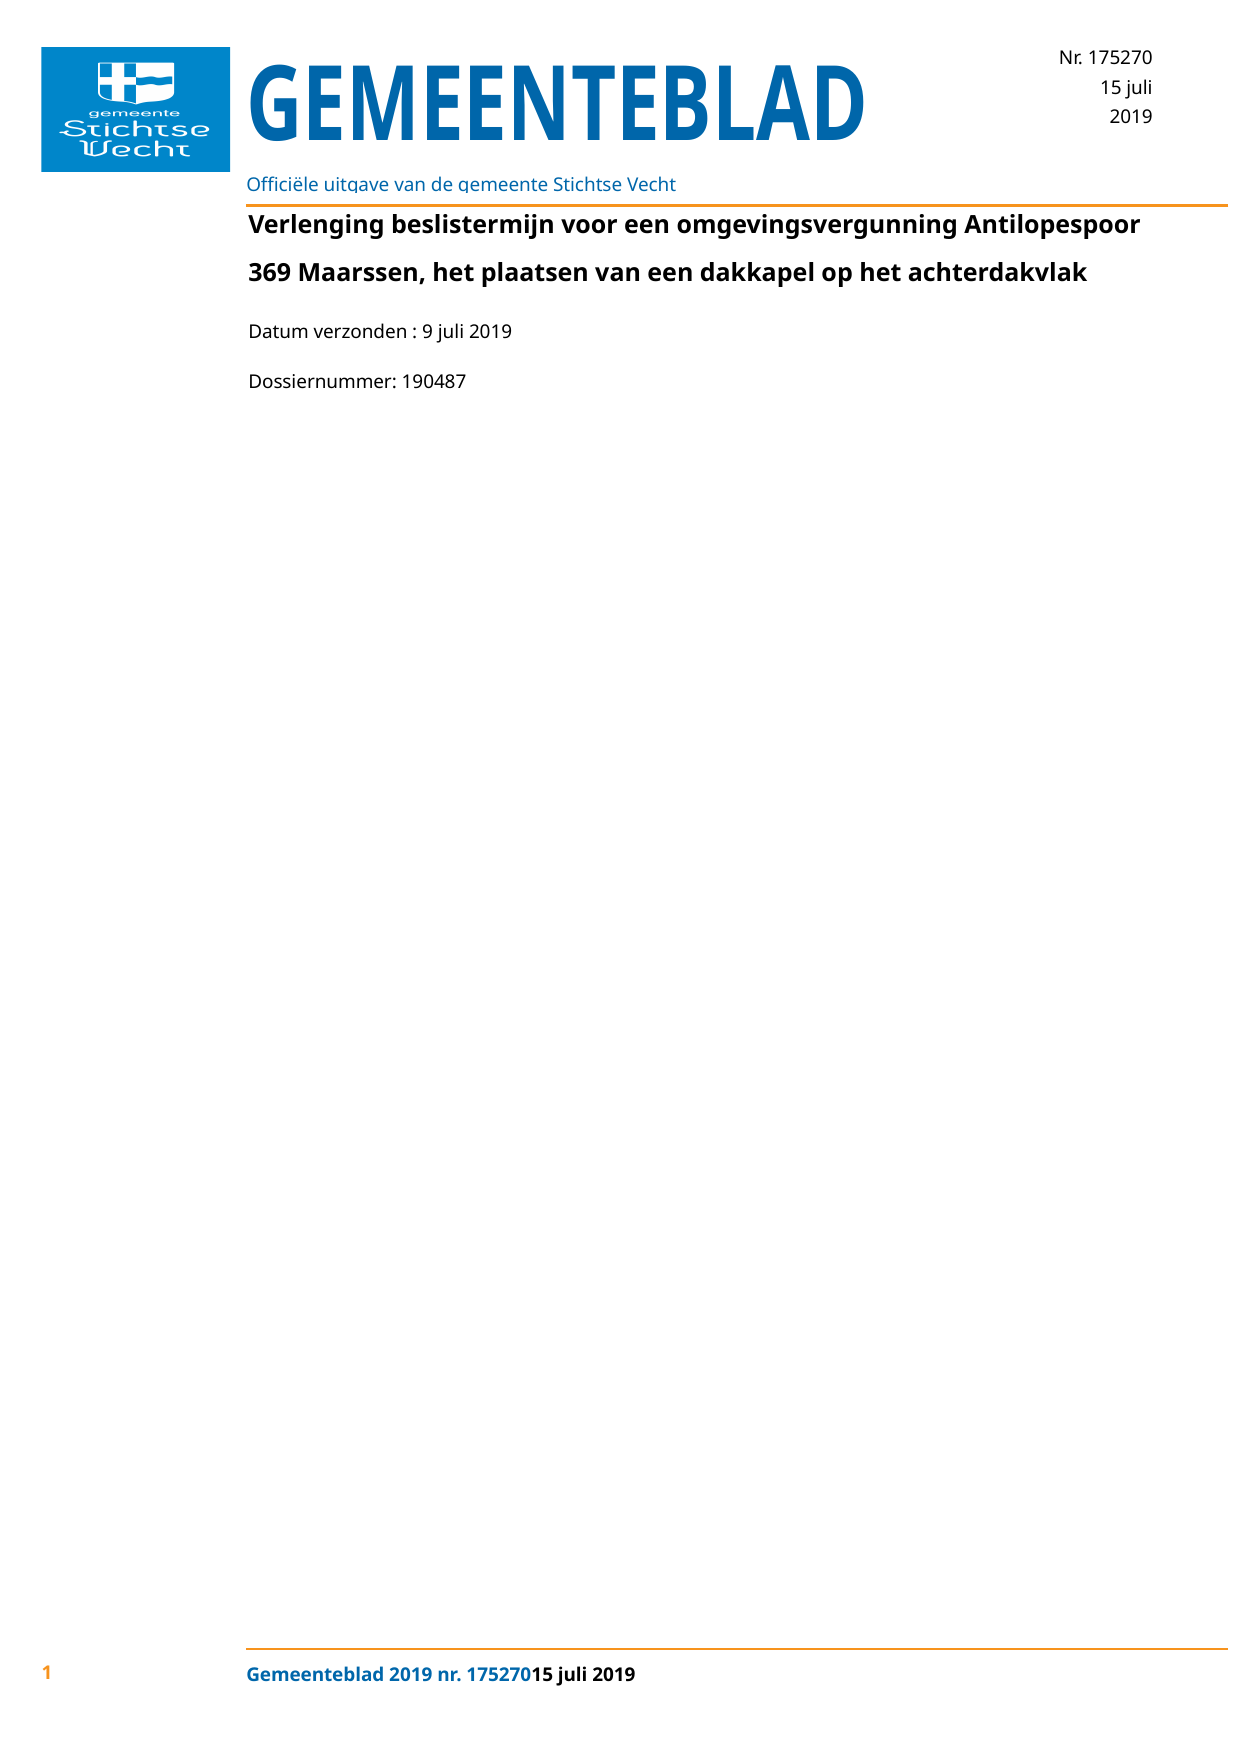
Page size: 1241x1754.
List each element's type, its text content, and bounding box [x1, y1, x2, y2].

text Verlenging beslistermijn voor een omgevingsvergunning Antilopespoor 369 Maarssen, het plaatsen van een dakkapel op het achterdakvlak [248, 207, 1152, 288]
text Dossiernummer: 190487 [248, 368, 1152, 394]
picture [137, 63, 174, 103]
text Datum verzonden : 9 juli 2019 [248, 318, 1152, 344]
picture [99, 63, 135, 101]
